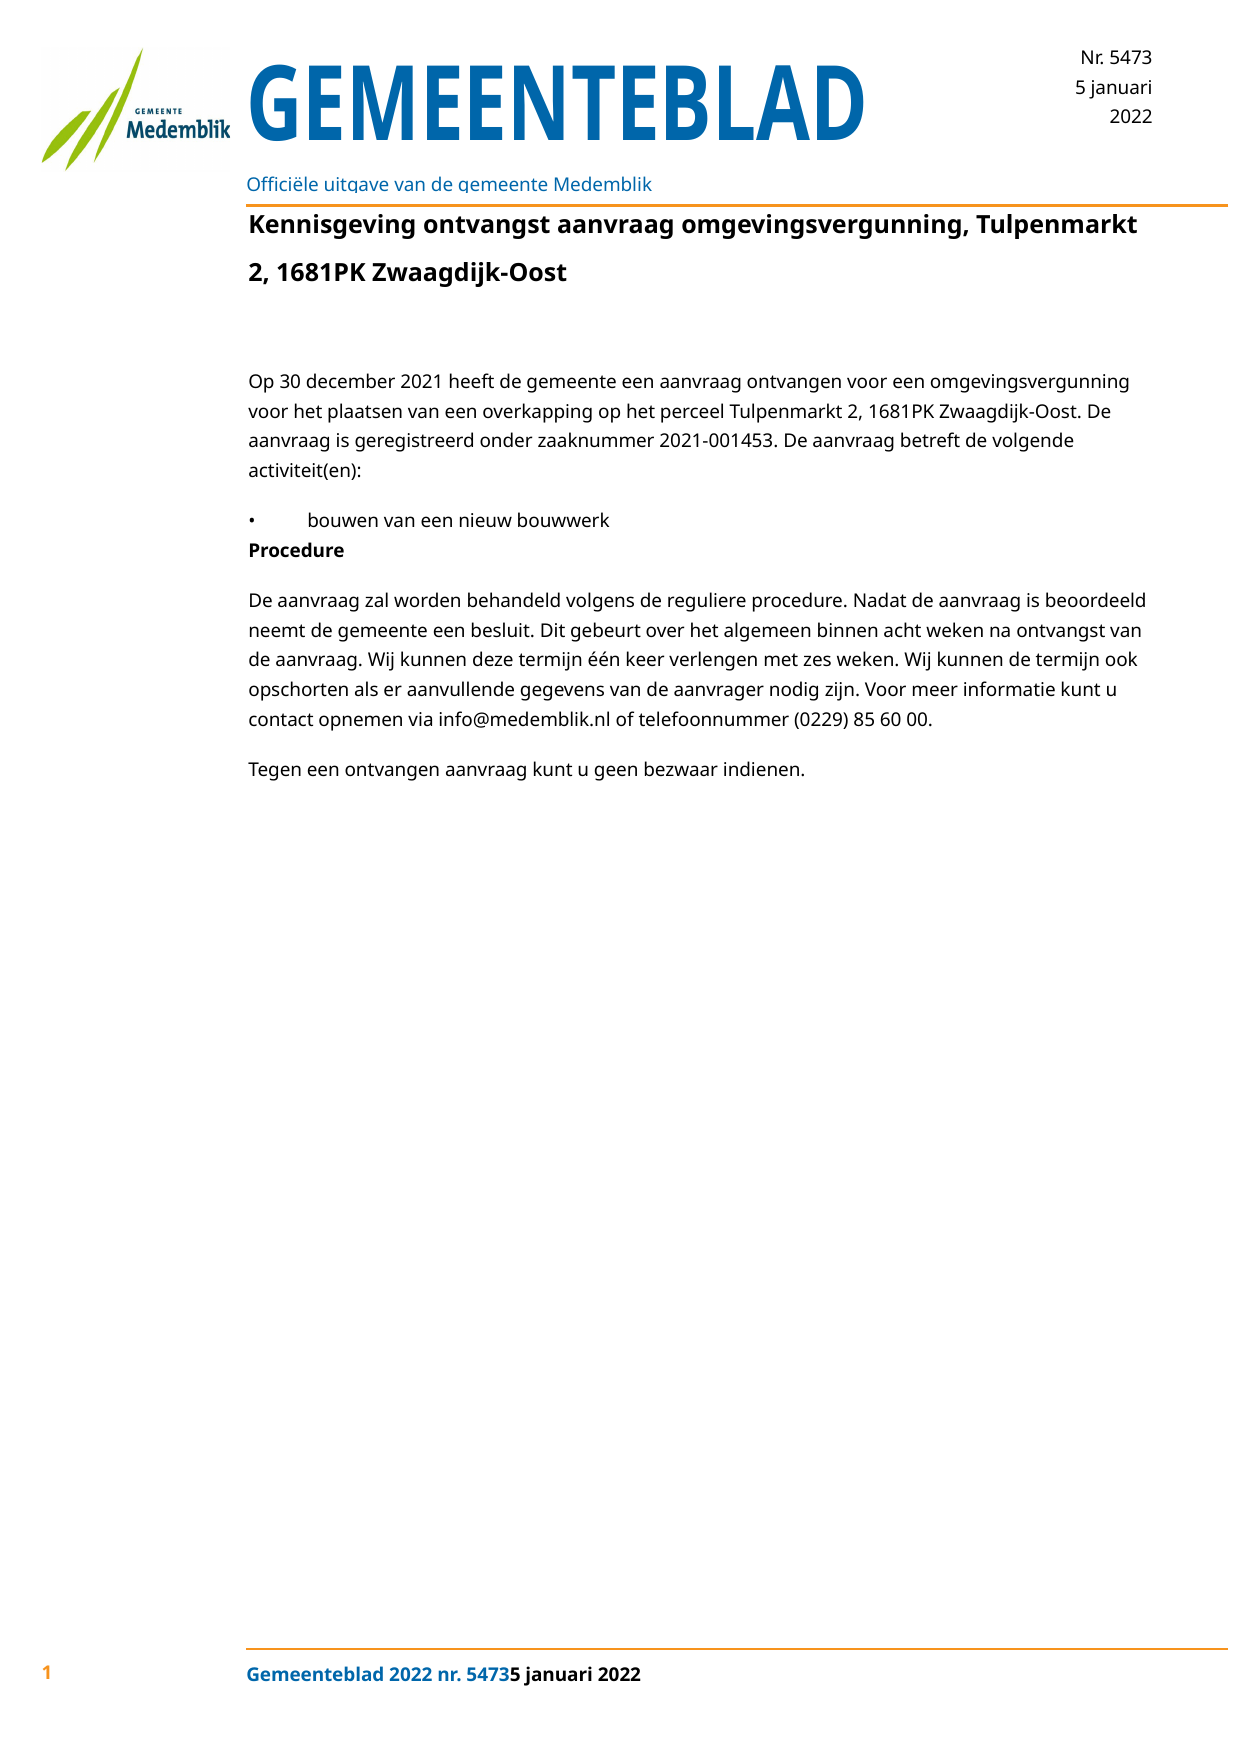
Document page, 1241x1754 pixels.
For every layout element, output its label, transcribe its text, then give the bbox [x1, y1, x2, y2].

text De aanvraag zal worden behandeld volgens de reguliere procedure. Nadat de aanvraag is beoordeeld neemt de gemeente een besluit. Dit gebeurt over het algemeen binnen acht weken na ontvangst van de aanvraag. Wij kunnen deze termijn één keer verlengen met zes weken. Wij kunnen de termijn ook opschorten als er aanvullende gegevens van de aanvrager nodig zijn. Voor meer informatie kunt u contact opnemen via info@medemblik.nl of telefoonnummer (0229) 85 60 00. [248, 587, 1152, 732]
text Kennisgeving ontvangst aanvraag omgevingsvergunning, Tulpenmarkt 2, 1681PK Zwaagdijk-Oost [248, 207, 1152, 288]
text Tegen een ontvangen aanvraag kunt u geen bezwaar indienen. [248, 756, 1152, 782]
text Op 30 december 2021 heeft de gemeente een aanvraag ontvangen voor een omgevingsvergunning voor het plaatsen van een overkapping op het perceel Tulpenmarkt 2, 1681PK Zwaagdijk-Oost. De aanvraag is geregistreerd onder zaaknummer 2021-001453. De aanvraag betreft de volgende activiteit(en): [248, 368, 1152, 483]
text Procedure [248, 537, 1152, 563]
list bouwen van een nieuw bouwwerk [248, 507, 1152, 533]
picture [41, 47, 231, 172]
